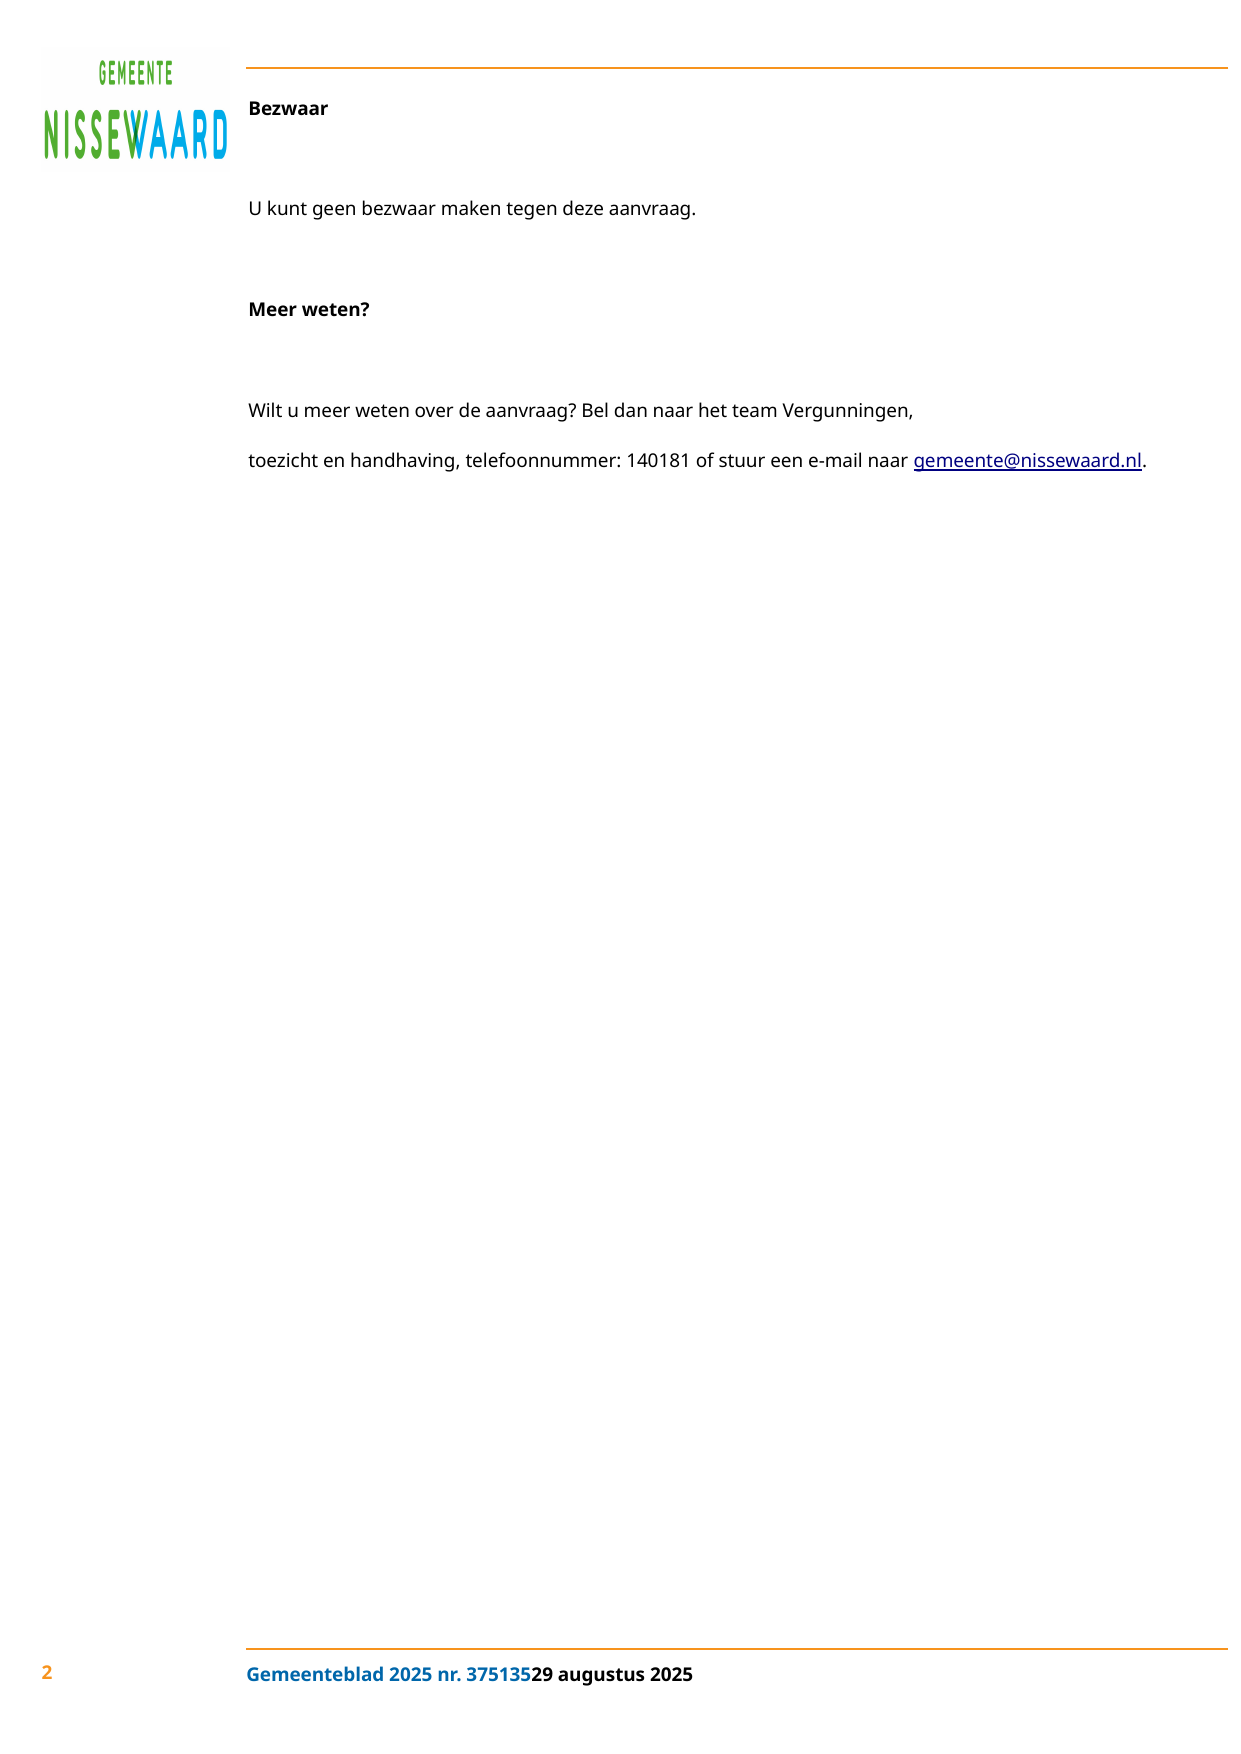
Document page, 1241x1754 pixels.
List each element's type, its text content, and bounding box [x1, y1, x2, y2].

text U kunt geen bezwaar maken tegen deze aanvraag. [248, 196, 1152, 221]
text toezicht en handhaving, telefoonnummer: 140181 of stuur een e-mail naar gemeente@nissewaard.nl. [248, 448, 1152, 473]
picture [41, 47, 231, 172]
text Bezwaar [248, 95, 1152, 121]
text Wilt u meer weten over de aanvraag? Bel dan naar het team Vergunningen, [248, 397, 1152, 423]
text Meer weten? [248, 296, 1152, 322]
